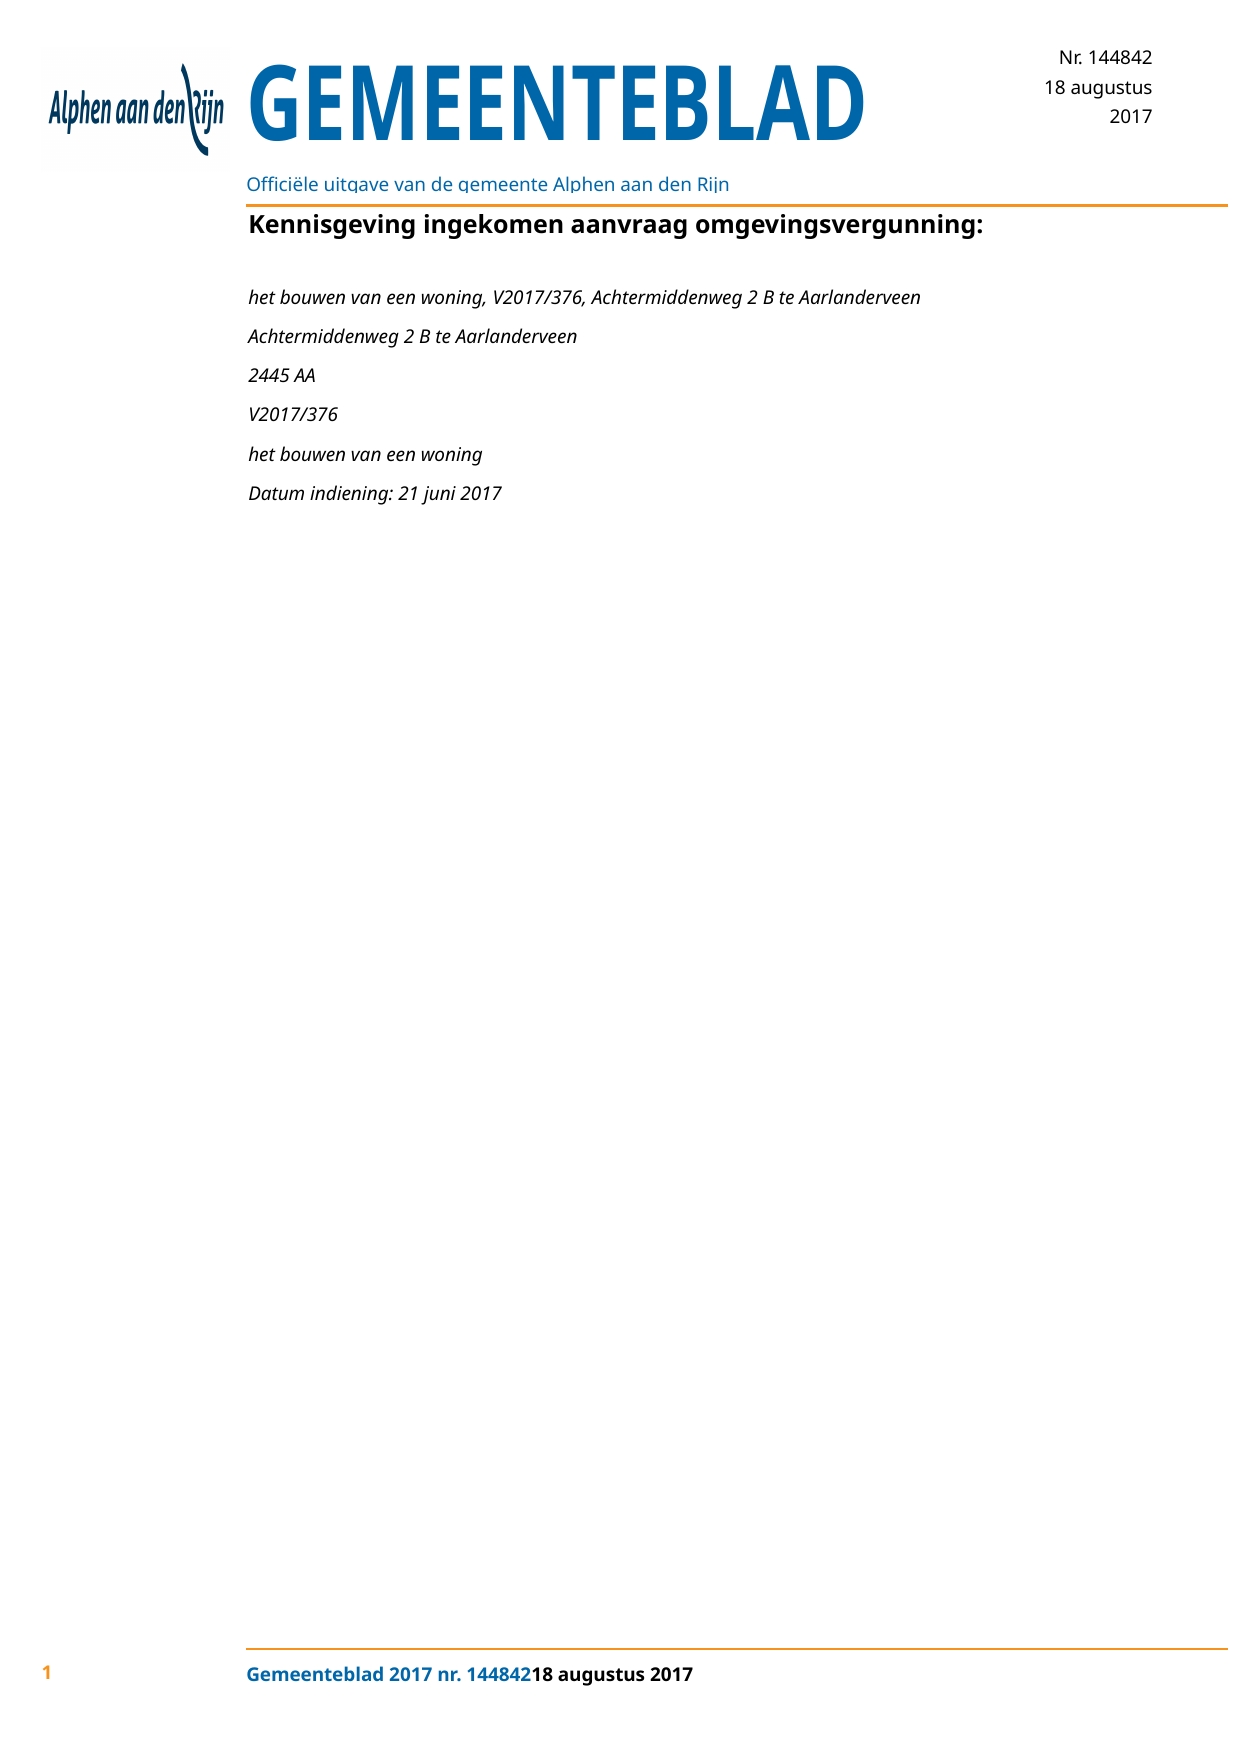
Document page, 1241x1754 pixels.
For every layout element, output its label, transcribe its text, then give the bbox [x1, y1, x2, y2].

text Datum indiening: 21 juni 2017 [248, 480, 1152, 506]
text het bouwen van een woning, V2017/376, Achtermiddenweg 2 B te Aarlanderveen [248, 284, 1152, 309]
text Kennisgeving ingekomen aanvraag omgevingsvergunning: [248, 207, 1152, 241]
text het bouwen van een woning [248, 441, 1152, 467]
text 2445 AA [248, 362, 1152, 388]
text V2017/376 [248, 402, 1152, 427]
text Achtermiddenweg 2 B te Aarlanderveen [248, 323, 1152, 349]
picture [41, 47, 231, 172]
